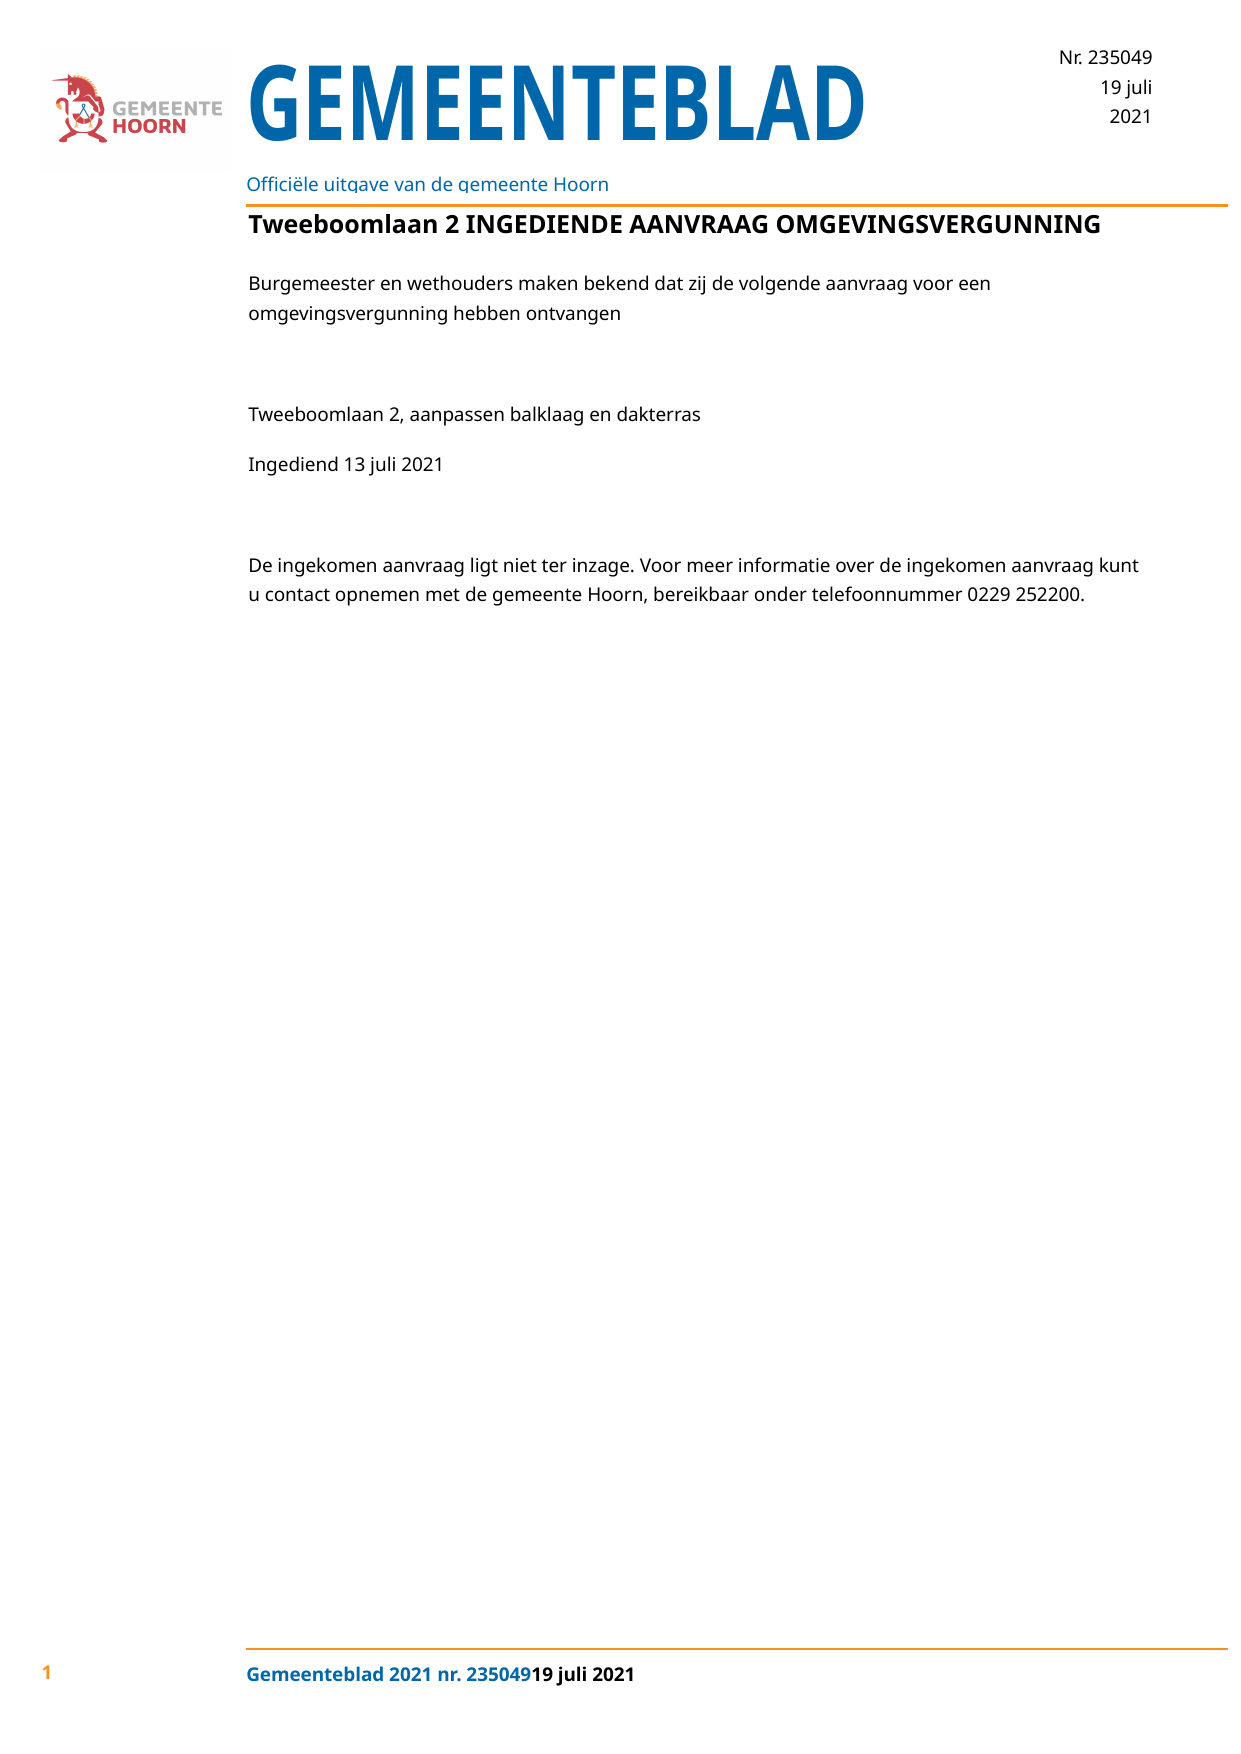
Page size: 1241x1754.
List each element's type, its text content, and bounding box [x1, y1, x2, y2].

text De ingekomen aanvraag ligt niet ter inzage. Voor meer informatie over de ingekomen aanvraag kunt u contact opnemen met de gemeente Hoorn, bereikbaar onder telefoonnummer 0229 252200. [248, 552, 1152, 607]
text Tweeboomlaan 2 INGEDIENDE AANVRAAG OMGEVINGSVERGUNNING [248, 207, 1152, 241]
picture [41, 47, 231, 172]
text Ingediend 13 juli 2021 [248, 451, 1152, 477]
text Burgemeester en wethouders maken bekend dat zij de volgende aanvraag voor een omgevingsvergunning hebben ontvangen [248, 270, 1152, 326]
text Tweeboomlaan 2, aanpassen balklaag en dakterras [248, 401, 1152, 426]
